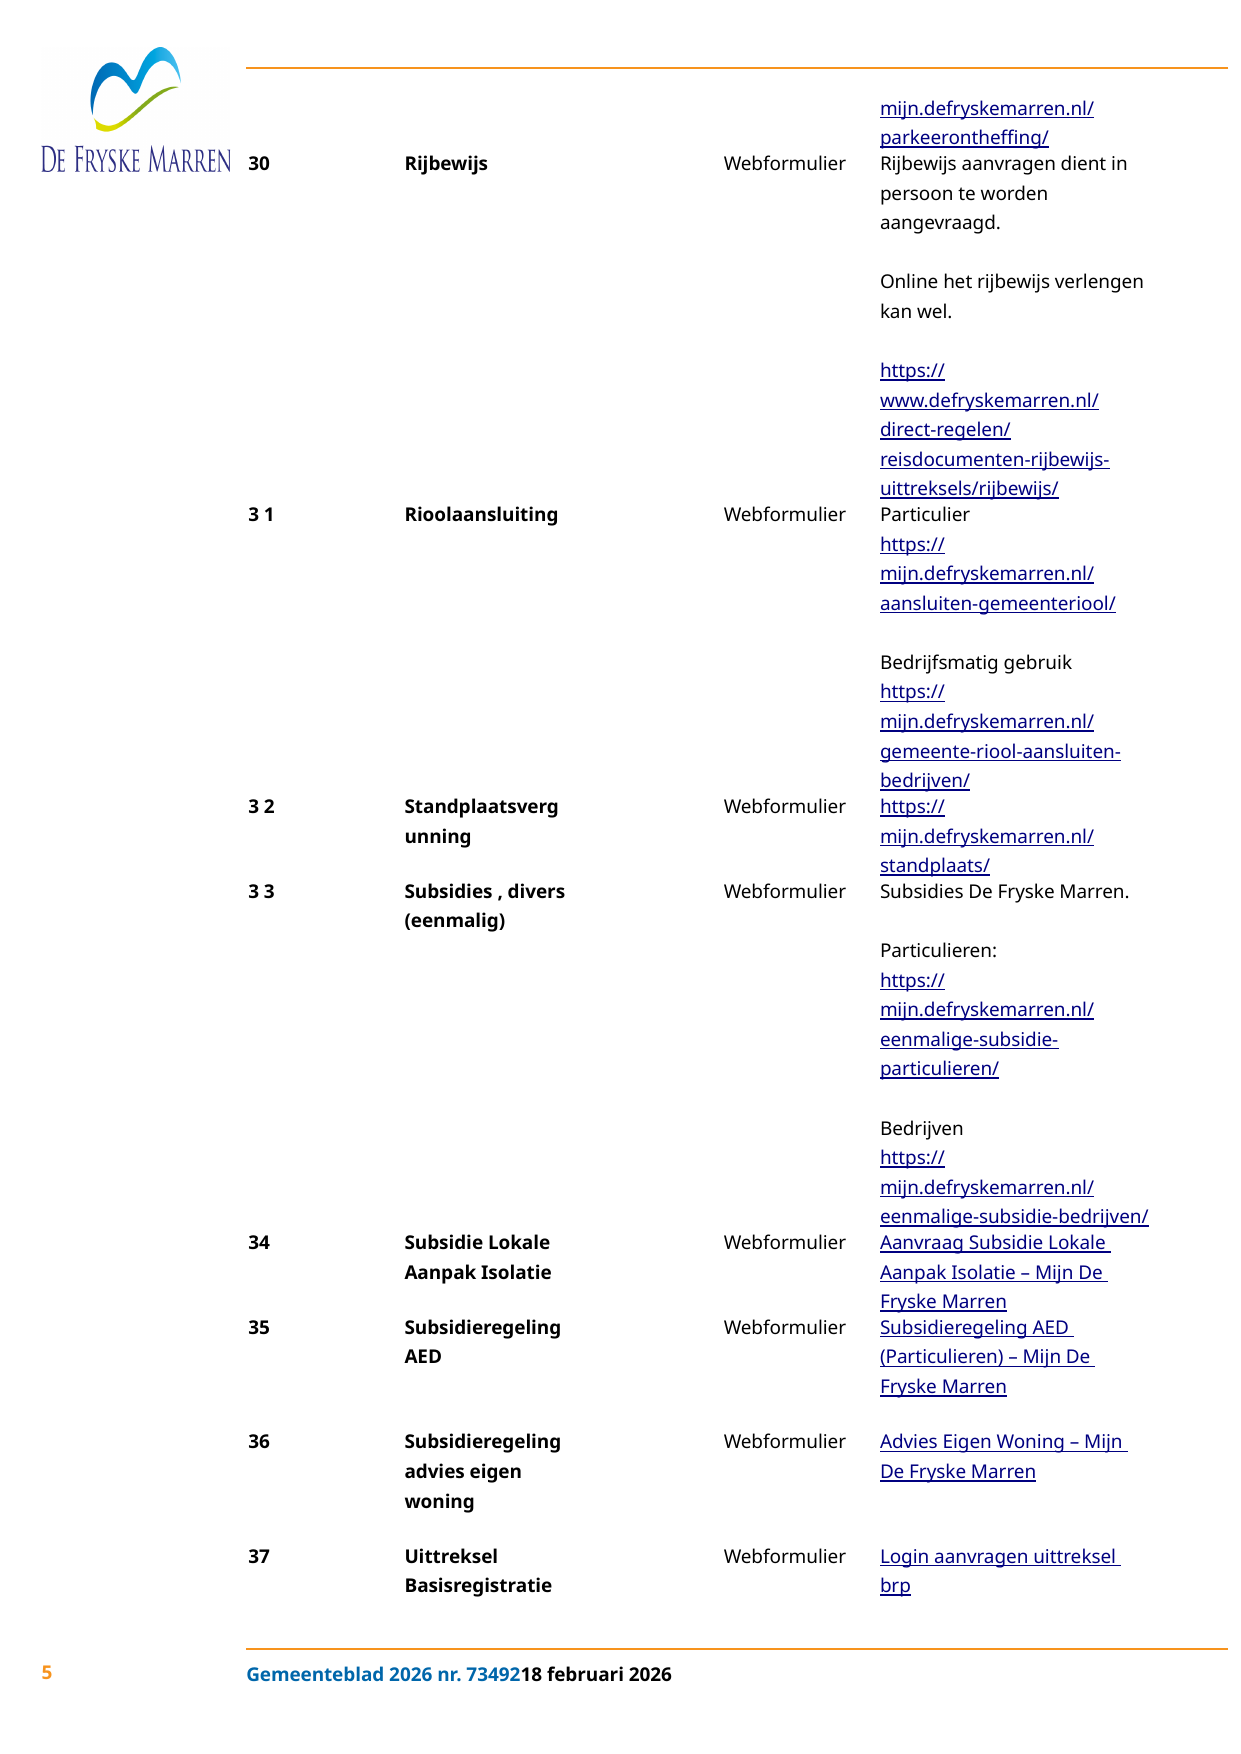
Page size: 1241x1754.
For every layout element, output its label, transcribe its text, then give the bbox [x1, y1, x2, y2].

table_cell Webformulier [724, 878, 880, 1229]
table_cell Uittreksel Basisregistratie [404, 1543, 567, 1598]
table_cell [248, 95, 404, 150]
table_cell Subsidieregeling AED (Particulieren) – Mijn De Fryske Marren [880, 1314, 1152, 1429]
table_cell [567, 1229, 723, 1314]
table_cell [567, 793, 723, 878]
table_cell Subsidie Lokale Aanpak Isolatie [404, 1229, 567, 1314]
table_cell 37 [248, 1543, 404, 1598]
table_cell Login aanvragen uittreksel brp [880, 1543, 1152, 1598]
picture [41, 47, 231, 172]
table_cell Aanvraag Subsidie Lokale Aanpak Isolatie – Mijn De Fryske Marren [880, 1229, 1152, 1314]
table_cell Particulier https://mijn.defryskemarren.nl/aansluiten-gemeenteriool/ Bedrijfsmatig gebruik https://mijn.defryskemarren.nl/gemeente-riool-aansluiten-bedrijven/ [880, 501, 1152, 793]
table_cell 3 2 [248, 793, 404, 878]
table_cell [724, 95, 880, 150]
table_cell Subsidieregeling advies eigen woning [404, 1429, 567, 1543]
table_cell [567, 95, 723, 150]
table_cell Webformulier [724, 501, 880, 793]
table_cell Subsidieregeling AED [404, 1314, 567, 1429]
table_cell Webformulier [724, 1543, 880, 1598]
table_cell 34 [248, 1229, 404, 1314]
table_cell 3 1 [248, 501, 404, 793]
table_cell Advies Eigen Woning – Mijn De Fryske Marren [880, 1429, 1152, 1543]
table_cell [567, 1314, 723, 1429]
table_cell Subsidies , divers (eenmalig) [404, 878, 567, 1229]
table_cell [567, 150, 723, 501]
table_cell Subsidies De Fryske Marren. Particulieren: https://mijn.defryskemarren.nl/eenmalige-subsidie-particulieren/ Bedrijven https://mijn.defryskemarren.nl/eenmalige-subsidie-bedrijven/ [880, 878, 1152, 1229]
table_cell Rioolaansluiting [404, 501, 567, 793]
table_cell Webformulier [724, 793, 880, 878]
table_cell [567, 1429, 723, 1543]
table_cell Standplaatsvergunning [404, 793, 567, 878]
table_cell Webformulier [724, 1229, 880, 1314]
table_cell [567, 501, 723, 793]
table_cell 30 [248, 150, 404, 501]
table_cell [567, 878, 723, 1229]
table_cell 36 [248, 1429, 404, 1543]
table_cell Webformulier [724, 150, 880, 501]
table_cell https://mijn.defryskemarren.nl/standplaats/ [880, 793, 1152, 878]
table_cell Webformulier [724, 1429, 880, 1543]
table_cell 3 3 [248, 878, 404, 1229]
table_cell 35 [248, 1314, 404, 1429]
table_cell [404, 95, 567, 150]
table_cell Rijbewijs aanvragen dient in persoon te worden aangevraagd. Online het rijbewijs verlengen kan wel. https://www.defryskemarren.nl/direct-regelen/reisdocumenten-rijbewijs-uittreksels/rijbewijs/ [880, 150, 1152, 501]
table_cell Rijbewijs [404, 150, 567, 501]
table_cell [567, 1543, 723, 1598]
table_cell mijn.defryskemarren.nl/parkeerontheffing/ [880, 95, 1152, 150]
table_cell Webformulier [724, 1314, 880, 1429]
